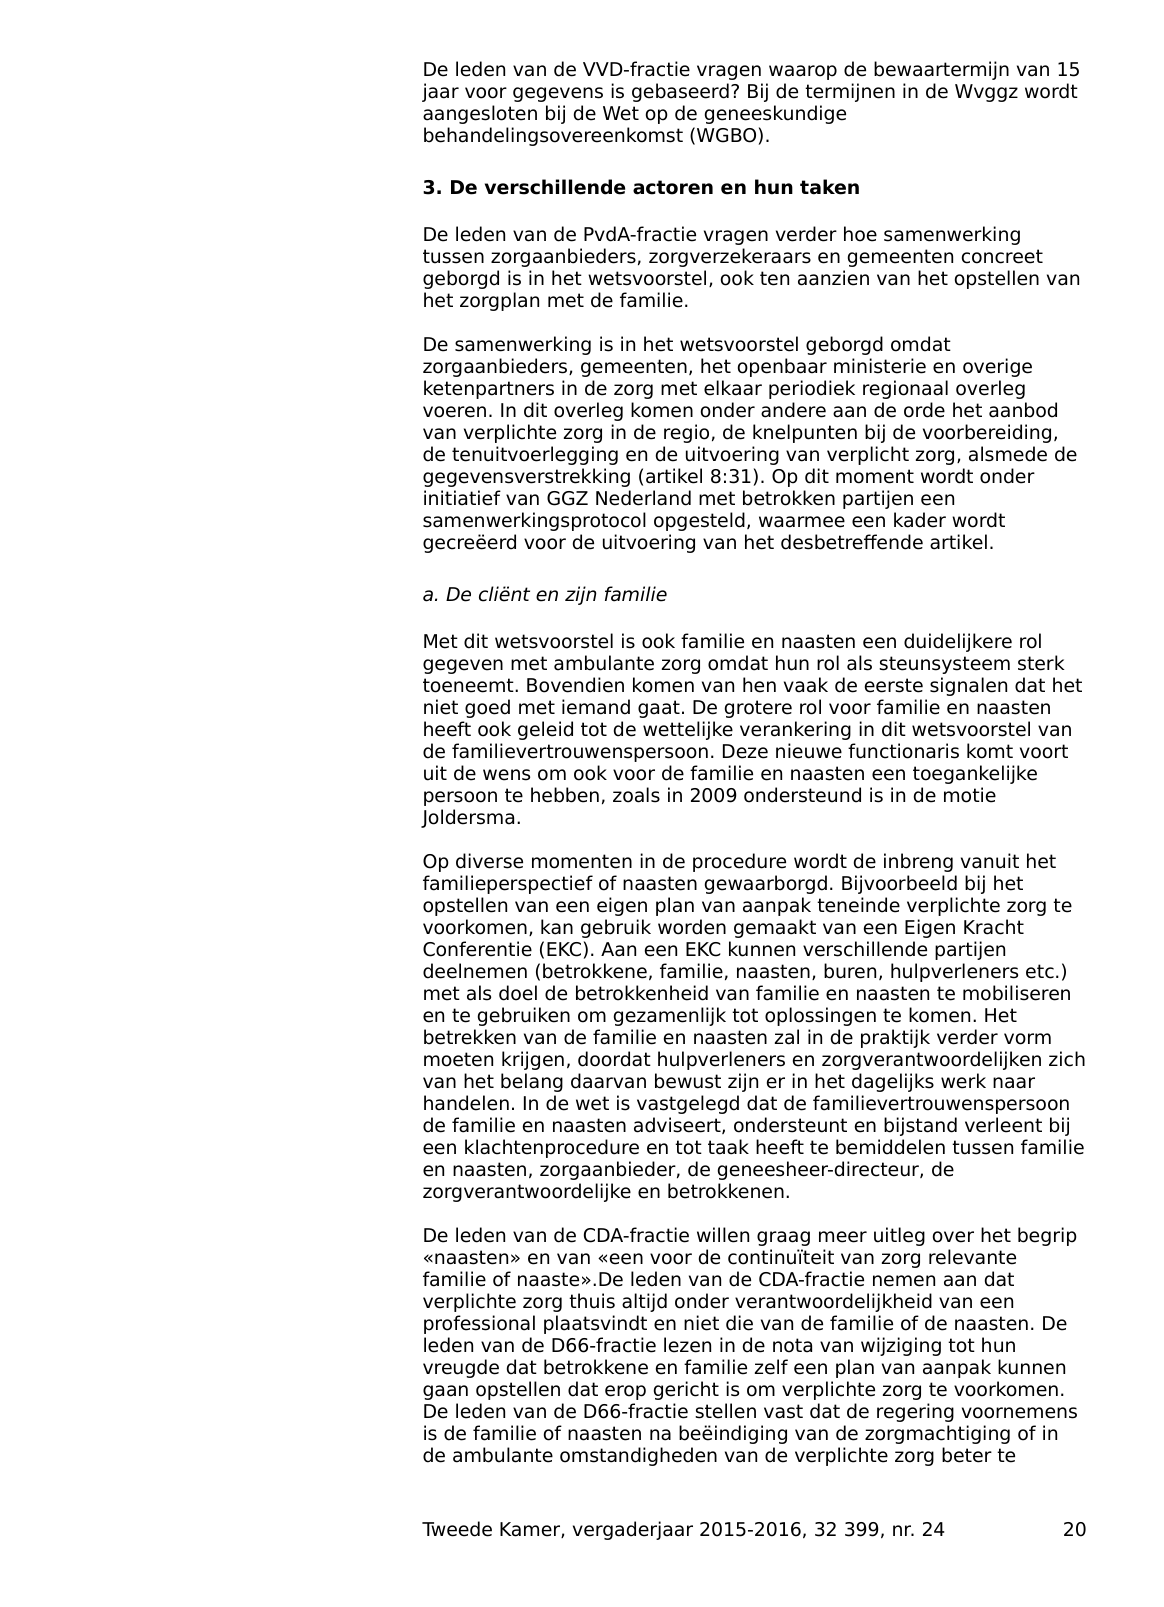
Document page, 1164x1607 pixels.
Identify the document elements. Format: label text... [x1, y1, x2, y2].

text De leden van de PvdA-fractie vragen verder hoe samenwerking tussen zorgaanbieders, zorgverzekeraars en gemeenten concreet geborgd is in het wetsvoorstel, ook ten aanzien van het opstellen van het zorgplan met de familie. [422, 224, 1087, 312]
text De leden van de CDA-fractie willen graag meer uitleg over het begrip «naasten» en van «een voor de continuïteit van zorg relevante familie of naaste».De leden van de CDA-fractie nemen aan dat verplichte zorg thuis altijd onder verantwoordelijkheid van een professional plaatsvindt en niet die van de familie of de naasten. De leden van de D66-fractie lezen in de nota van wijziging tot hun vreugde dat betrokkene en familie zelf een plan van aanpak kunnen gaan opstellen dat erop gericht is om verplichte zorg te voorkomen. De leden van de D66-fractie stellen vast dat de regering voornemens is de familie of naasten na beëindiging van de zorgmachtiging of in de ambulante omstandigheden van de verplichte zorg beter te [422, 1225, 1087, 1466]
subtitle a. De cliënt en zijn familie [422, 584, 1087, 606]
text De samenwerking is in het wetsvoorstel geborgd omdat zorgaanbieders, gemeenten, het openbaar ministerie en overige ketenpartners in de zorg met elkaar periodiek regionaal overleg voeren. In dit overleg komen onder andere aan de orde het aanbod van verplichte zorg in de regio, de knelpunten bij de voorbereiding, de tenuitvoerlegging en de uitvoering van verplicht zorg, alsmede de gegevensverstrekking (artikel 8:31). Op dit moment wordt onder initiatief van GGZ Nederland met betrokken partijen een samenwerkingsprotocol opgesteld, waarmee een kader wordt gecreëerd voor de uitvoering van het desbetreffende artikel. [422, 334, 1087, 554]
text De leden van de VVD-fractie vragen waarop de bewaartermijn van 15 jaar voor gegevens is gebaseerd? Bij de termijnen in de Wvggz wordt aangesloten bij de Wet op de geneeskundige behandelingsovereenkomst (WGBO). [422, 59, 1087, 147]
subtitle 3. De verschillende actoren en hun taken [422, 177, 1087, 199]
text Met dit wetsvoorstel is ook familie en naasten een duidelijkere rol gegeven met ambulante zorg omdat hun rol als steunsysteem sterk toeneemt. Bovendien komen van hen vaak de eerste signalen dat het niet goed met iemand gaat. De grotere rol voor familie en naasten heeft ook geleid tot de wettelijke verankering in dit wetsvoorstel van de familievertrouwenspersoon. Deze nieuwe functionaris komt voort uit de wens om ook voor de familie en naasten een toegankelijke persoon te hebben, zoals in 2009 ondersteund is in de motie Joldersma. [422, 631, 1087, 829]
text Op diverse momenten in de procedure wordt de inbreng vanuit het familieperspectief of naasten gewaarborgd. Bijvoorbeeld bij het opstellen van een eigen plan van aanpak teneinde verplichte zorg te voorkomen, kan gebruik worden gemaakt van een Eigen Kracht Conferentie (EKC). Aan een EKC kunnen verschillende partijen deelnemen (betrokkene, familie, naasten, buren, hulpverleners etc.) met als doel de betrokkenheid van familie en naasten te mobiliseren en te gebruiken om gezamenlijk tot oplossingen te komen. Het betrekken van de familie en naasten zal in de praktijk verder vorm moeten krijgen, doordat hulpverleners en zorgverantwoordelijken zich van het belang daarvan bewust zijn er in het dagelijks werk naar handelen. In de wet is vastgelegd dat de familievertrouwenspersoon de familie en naasten adviseert, ondersteunt en bijstand verleent bij een klachtenprocedure en tot taak heeft te bemiddelen tussen familie en naasten, zorgaanbieder, de geneesheer-directeur, de zorgverantwoordelijke en betrokkenen. [422, 851, 1087, 1202]
